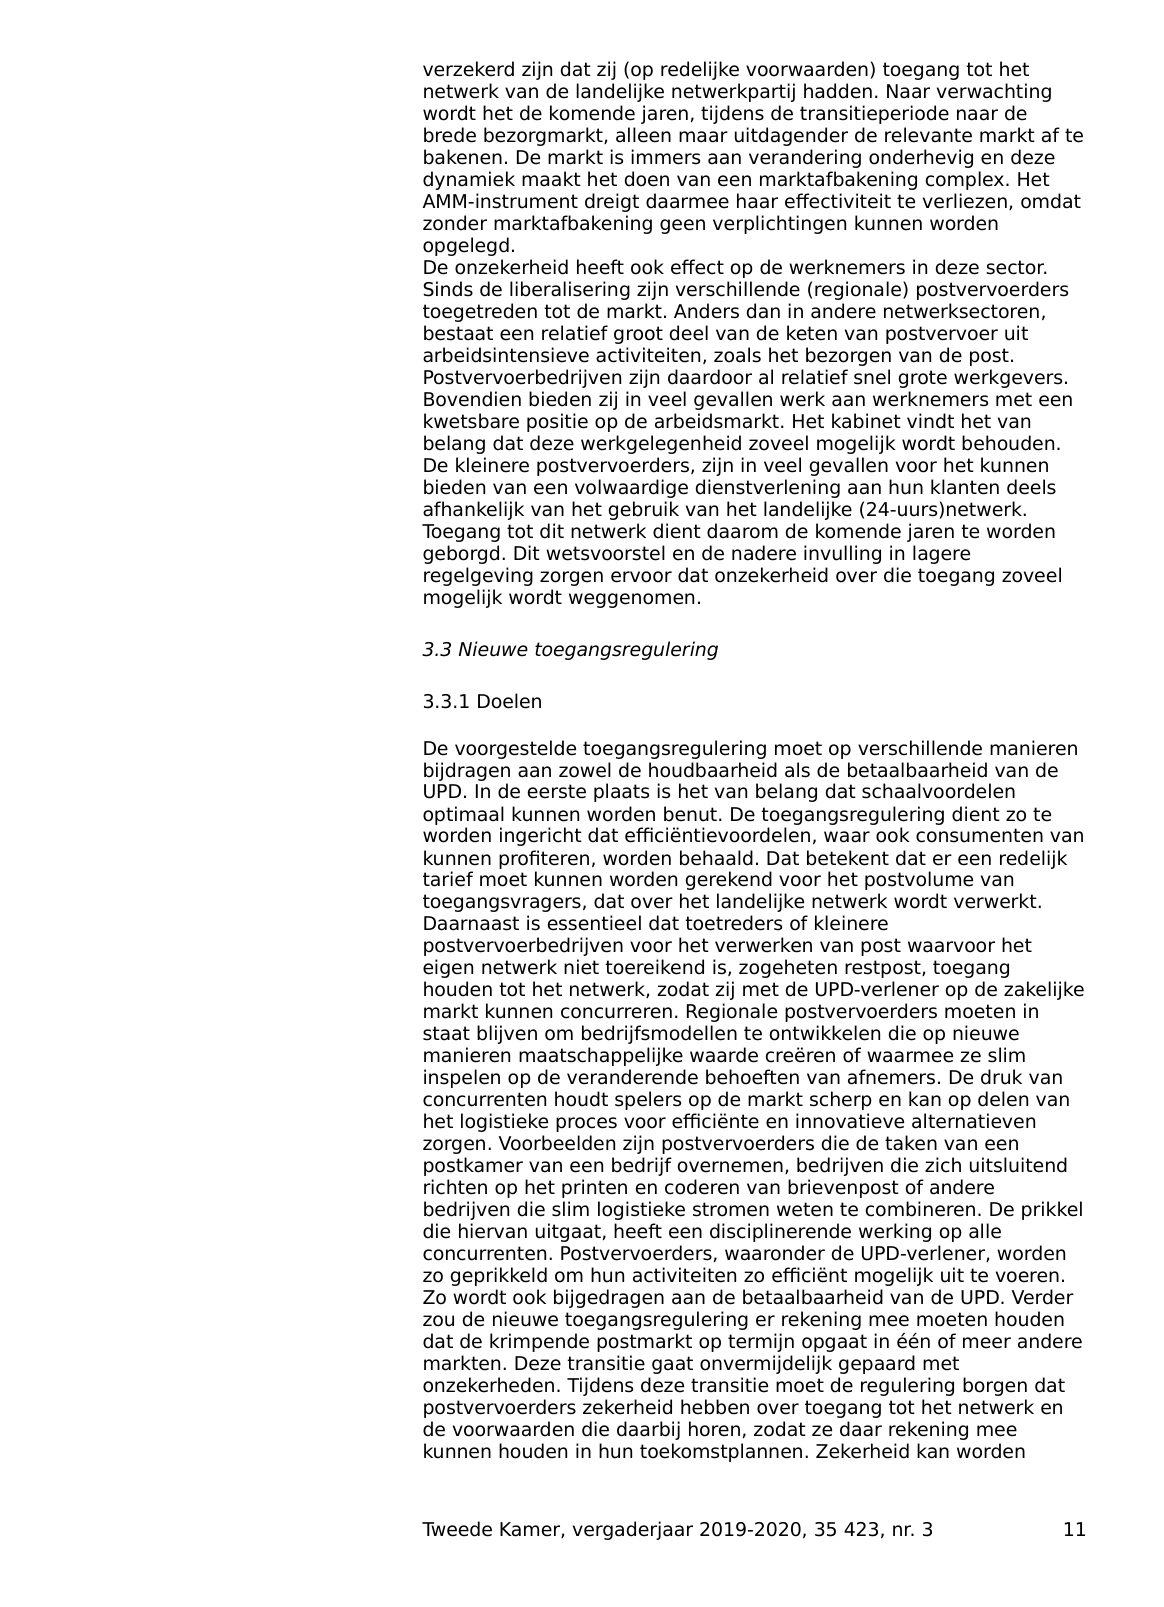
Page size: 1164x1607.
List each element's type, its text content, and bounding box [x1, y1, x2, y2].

text De voorgestelde toegangsregulering moet op verschillende manieren bijdragen aan zowel de houdbaarheid als de betaalbaarheid van de UPD. In de eerste plaats is het van belang dat schaalvoordelen optimaal kunnen worden benut. De toegangsregulering dient zo te worden ingericht dat efficiëntievoordelen, waar ook consumenten van kunnen profiteren, worden behaald. Dat betekent dat er een redelijk tarief moet kunnen worden gerekend voor het postvolume van toegangsvragers, dat over het landelijke netwerk wordt verwerkt. Daarnaast is essentieel dat toetreders of kleinere postvervoerbedrijven voor het verwerken van post waarvoor het eigen netwerk niet toereikend is, zogeheten restpost, toegang houden tot het netwerk, zodat zij met de UPD-verlener op de zakelijke markt kunnen concurreren. Regionale postvervoerders moeten in staat blijven om bedrijfsmodellen te ontwikkelen die op nieuwe manieren maatschappelijke waarde creëren of waarmee ze slim inspelen op de veranderende behoeften van afnemers. De druk van concurrenten houdt spelers op de markt scherp en kan op delen van het logistieke proces voor efficiënte en innovatieve alternatieven zorgen. Voorbeelden zijn postvervoerders die de taken van een postkamer van een bedrijf overnemen, bedrijven die zich uitsluitend richten op het printen en coderen van brievenpost of andere bedrijven die slim logistieke stromen weten te combineren. De prikkel die hiervan uitgaat, heeft een disciplinerende werking op alle concurrenten. Postvervoerders, waaronder de UPD-verlener, worden zo geprikkeld om hun activiteiten zo efficiënt mogelijk uit te voeren. Zo wordt ook bijgedragen aan de betaalbaarheid van de UPD. Verder zou de nieuwe toegangsregulering er rekening mee moeten houden dat de krimpende postmarkt op termijn opgaat in één of meer andere markten. Deze transitie gaat onvermijdelijk gepaard met onzekerheden. Tijdens deze transitie moet de regulering borgen dat postvervoerders zekerheid hebben over toegang tot het netwerk en de voorwaarden die daarbij horen, zodat ze daar rekening mee kunnen houden in hun toekomstplannen. Zekerheid kan worden [422, 737, 1087, 1463]
text De onzekerheid heeft ook effect op de werknemers in deze sector. Sinds de liberalisering zijn verschillende (regionale) postvervoerders toegetreden tot de markt. Anders dan in andere netwerksectoren, bestaat een relatief groot deel van de keten van postvervoer uit arbeidsintensieve activiteiten, zoals het bezorgen van de post. Postvervoerbedrijven zijn daardoor al relatief snel grote werkgevers. Bovendien bieden zij in veel gevallen werk aan werknemers met een kwetsbare positie op de arbeidsmarkt. Het kabinet vindt het van belang dat deze werkgelegenheid zoveel mogelijk wordt behouden. De kleinere postvervoerders, zijn in veel gevallen voor het kunnen bieden van een volwaardige dienstverlening aan hun klanten deels afhankelijk van het gebruik van het landelijke (24-uurs)netwerk. Toegang tot dit netwerk dient daarom de komende jaren te worden geborgd. Dit wetsvoorstel en de nadere invulling in lagere regelgeving zorgen ervoor dat onzekerheid over die toegang zoveel mogelijk wordt weggenomen. [422, 257, 1087, 608]
text verzekerd zijn dat zij (op redelijke voorwaarden) toegang tot het netwerk van de landelijke netwerkpartij hadden. Naar verwachting wordt het de komende jaren, tijdens de transitieperiode naar de brede bezorgmarkt, alleen maar uitdagender de relevante markt af te bakenen. De markt is immers aan verandering onderhevig en deze dynamiek maakt het doen van een marktafbakening complex. Het AMM-instrument dreigt daarmee haar effectiviteit te verliezen, omdat zonder marktafbakening geen verplichtingen kunnen worden opgelegd. [422, 59, 1087, 257]
subtitle 3.3 Nieuwe toegangsregulering [422, 638, 1087, 661]
subtitle 3.3.1 Doelen [422, 691, 1087, 712]
